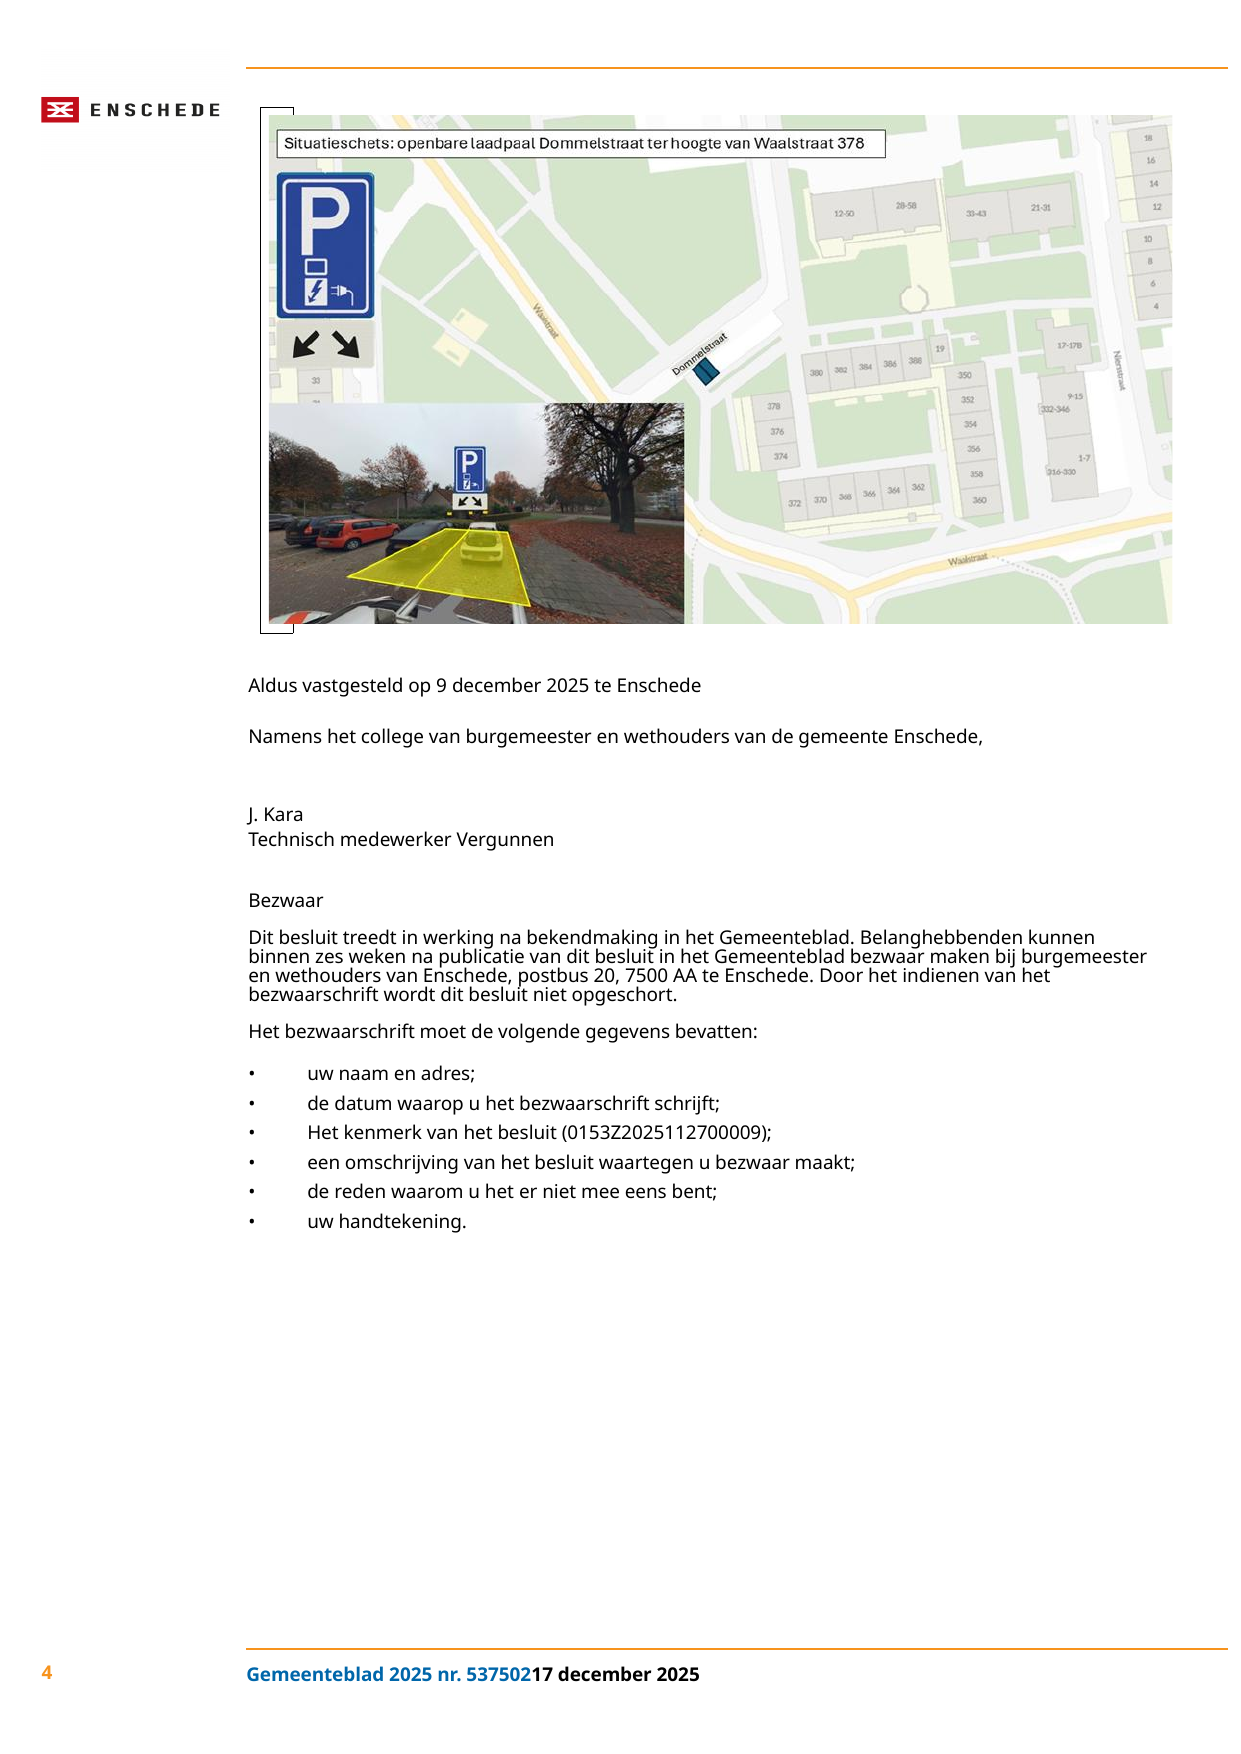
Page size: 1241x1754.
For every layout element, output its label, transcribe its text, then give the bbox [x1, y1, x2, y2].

text Namens het college van burgemeester en wethouders van de gemeente Enschede, [248, 724, 1152, 749]
list Het kenmerk van het besluit (0153Z2025112700009); [248, 1119, 1152, 1145]
list uw naam en adres; [248, 1060, 1152, 1086]
text Aldus vastgesteld op 9 december 2025 te Enschede [248, 672, 1152, 698]
text Technisch medewerker Vergunnen [248, 827, 1152, 852]
text Bezwaar [248, 892, 1152, 911]
picture [268, 115, 1173, 624]
picture [41, 47, 231, 172]
list een omschrijving van het besluit waartegen u bezwaar maakt; [248, 1149, 1152, 1175]
list de datum waarop u het bezwaarschrift schrijft; [248, 1090, 1152, 1116]
text Dit besluit treedt in werking na bekendmaking in het Gemeenteblad. Belanghebbenden kunnen binnen zes weken na publicatie van dit besluit in het Gemeenteblad bezwaar maken bij burgemeester en wethouders van Enschede, postbus 20, 7500 AA te Enschede. Door het indienen van het bezwaarschrift wordt dit besluit niet opgeschort. [248, 929, 1152, 1006]
text Het bezwaarschrift moet de volgende gegevens bevatten: [248, 1023, 1152, 1043]
text J. Kara [248, 801, 1152, 827]
list de reden waarom u het er niet mee eens bent; [248, 1179, 1152, 1204]
list uw handtekening. [248, 1208, 1152, 1234]
